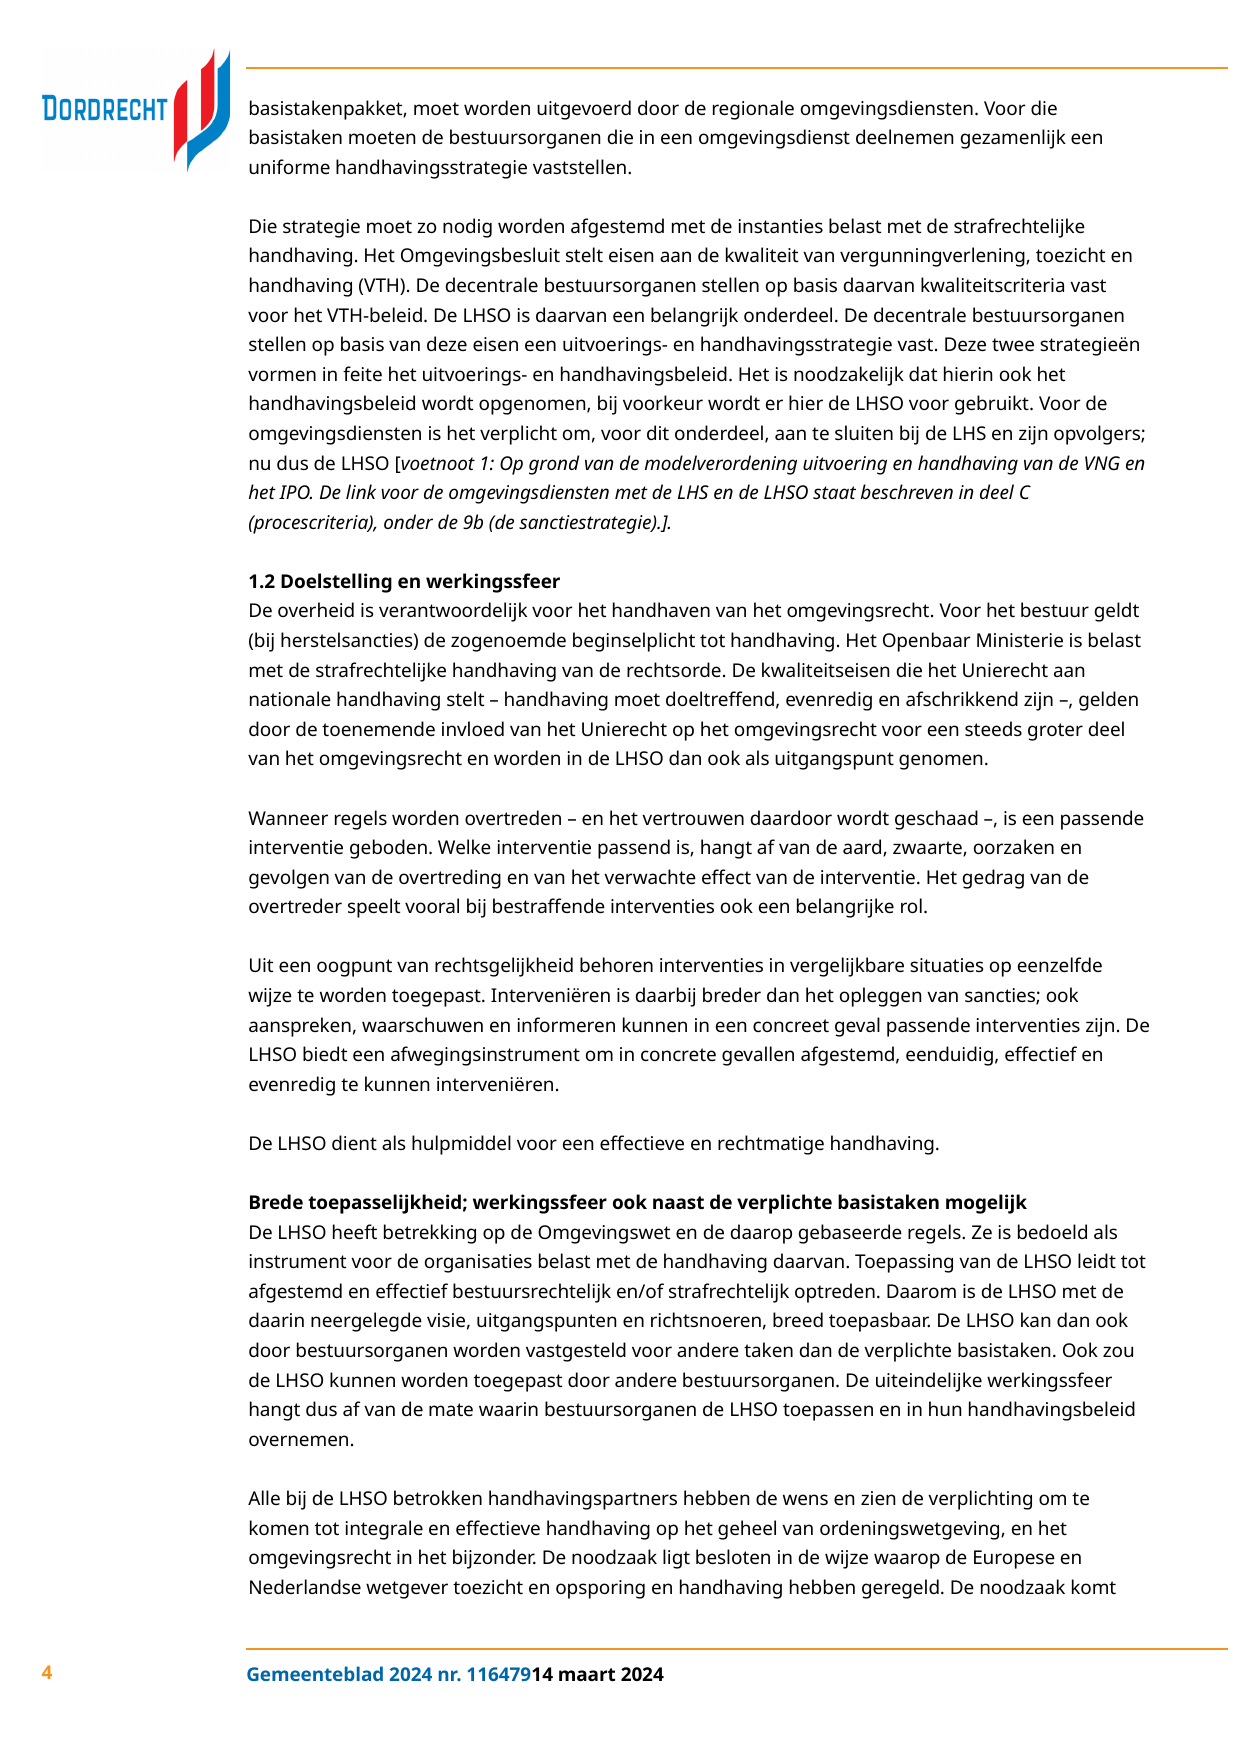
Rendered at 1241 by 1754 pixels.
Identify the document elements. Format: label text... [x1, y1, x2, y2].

text De LHSO dient als hulpmiddel voor een effectieve en rechtmatige handhaving. [248, 1130, 1152, 1156]
text 1.2 Doelstelling en werkingssfeer [248, 568, 1152, 594]
text Alle bij de LHSO betrokken handhavingspartners hebben de wens en zien de verplichting om te komen tot integrale en effectieve handhaving op het geheel van ordeningswetgeving, en het omgevingsrecht in het bijzonder. De noodzaak ligt besloten in de wijze waarop de Europese en Nederlandse wetgever toezicht en opsporing en handhaving hebben geregeld. De noodzaak komt [248, 1485, 1152, 1600]
text Brede toepasselijkheid; werkingssfeer ook naast de verplichte basistaken mogelijk [248, 1189, 1152, 1215]
text Die strategie moet zo nodig worden afgestemd met de instanties belast met de strafrechtelijke handhaving. Het Omgevingsbesluit stelt eisen aan de kwaliteit van vergunningverlening, toezicht en handhaving (VTH). De decentrale bestuursorganen stellen op basis daarvan kwaliteitscriteria vast voor het VTH-beleid. De LHSO is daarvan een belangrijk onderdeel. De decentrale bestuursorganen stellen op basis van deze eisen een uitvoerings- en handhavingsstrategie vast. Deze twee strategieën vormen in feite het uitvoerings- en handhavingsbeleid. Het is noodzakelijk dat hierin ook het handhavingsbeleid wordt opgenomen, bij voorkeur wordt er hier de LHSO voor gebruikt. Voor de omgevingsdiensten is het verplicht om, voor dit onderdeel, aan te sluiten bij de LHS en zijn opvolgers; nu dus de LHSO [voetnoot 1: Op grond van de modelverordening uitvoering en handhaving van de VNG en het IPO. De link voor de omgevingsdiensten met de LHS en de LHSO staat beschreven in deel C (procescriteria), onder de 9b (de sanctiestrategie).]. [248, 213, 1152, 535]
text De overheid is verantwoordelijk voor het handhaven van het omgevingsrecht. Voor het bestuur geldt (bij herstelsancties) de zogenoemde beginselplicht tot handhaving. Het Openbaar Ministerie is belast met de strafrechtelijke handhaving van de rechtsorde. De kwaliteitseisen die het Unierecht aan nationale handhaving stelt – handhaving moet doeltreffend, evenredig en afschrikkend zijn –, gelden door de toenemende invloed van het Unierecht op het omgevingsrecht voor een steeds groter deel van het omgevingsrecht en worden in de LHSO dan ook als uitgangspunt genomen. [248, 598, 1152, 771]
text Wanneer regels worden overtreden – en het vertrouwen daardoor wordt geschaad –, is een passende interventie geboden. Welke interventie passend is, hangt af van de aard, zwaarte, oorzaken en gevolgen van de overtreding en van het verwachte effect van de interventie. Het gedrag van de overtreder speelt vooral bij bestraffende interventies ook een belangrijke rol. [248, 805, 1152, 919]
picture [41, 47, 231, 172]
text De LHSO heeft betrekking op de Omgevingswet en de daarop gebaseerde regels. Ze is bedoeld als instrument voor de organisaties belast met de handhaving daarvan. Toepassing van de LHSO leidt tot afgestemd en effectief bestuursrechtelijk en/of strafrechtelijk optreden. Daarom is de LHSO met de daarin neergelegde visie, uitgangspunten en richtsnoeren, breed toepasbaar. De LHSO kan dan ook door bestuursorganen worden vastgesteld voor andere taken dan de verplichte basistaken. Ook zou de LHSO kunnen worden toegepast door andere bestuursorganen. De uiteindelijke werkingssfeer hangt dus af van de mate waarin bestuursorganen de LHSO toepassen en in hun handhavingsbeleid overnemen. [248, 1219, 1152, 1452]
text basistakenpakket, moet worden uitgevoerd door de regionale omgevingsdiensten. Voor die basistaken moeten de bestuursorganen die in een omgevingsdienst deelnemen gezamenlijk een uniforme handhavingsstrategie vaststellen. [248, 95, 1152, 180]
text Uit een oogpunt van rechtsgelijkheid behoren interventies in vergelijkbare situaties op eenzelfde wijze te worden toegepast. Interveniëren is daarbij breder dan het opleggen van sancties; ook aanspreken, waarschuwen en informeren kunnen in een concreet geval passende interventies zijn. De LHSO biedt een afwegingsinstrument om in concrete gevallen afgestemd, eenduidig, effectief en evenredig te kunnen interveniëren. [248, 953, 1152, 1097]
